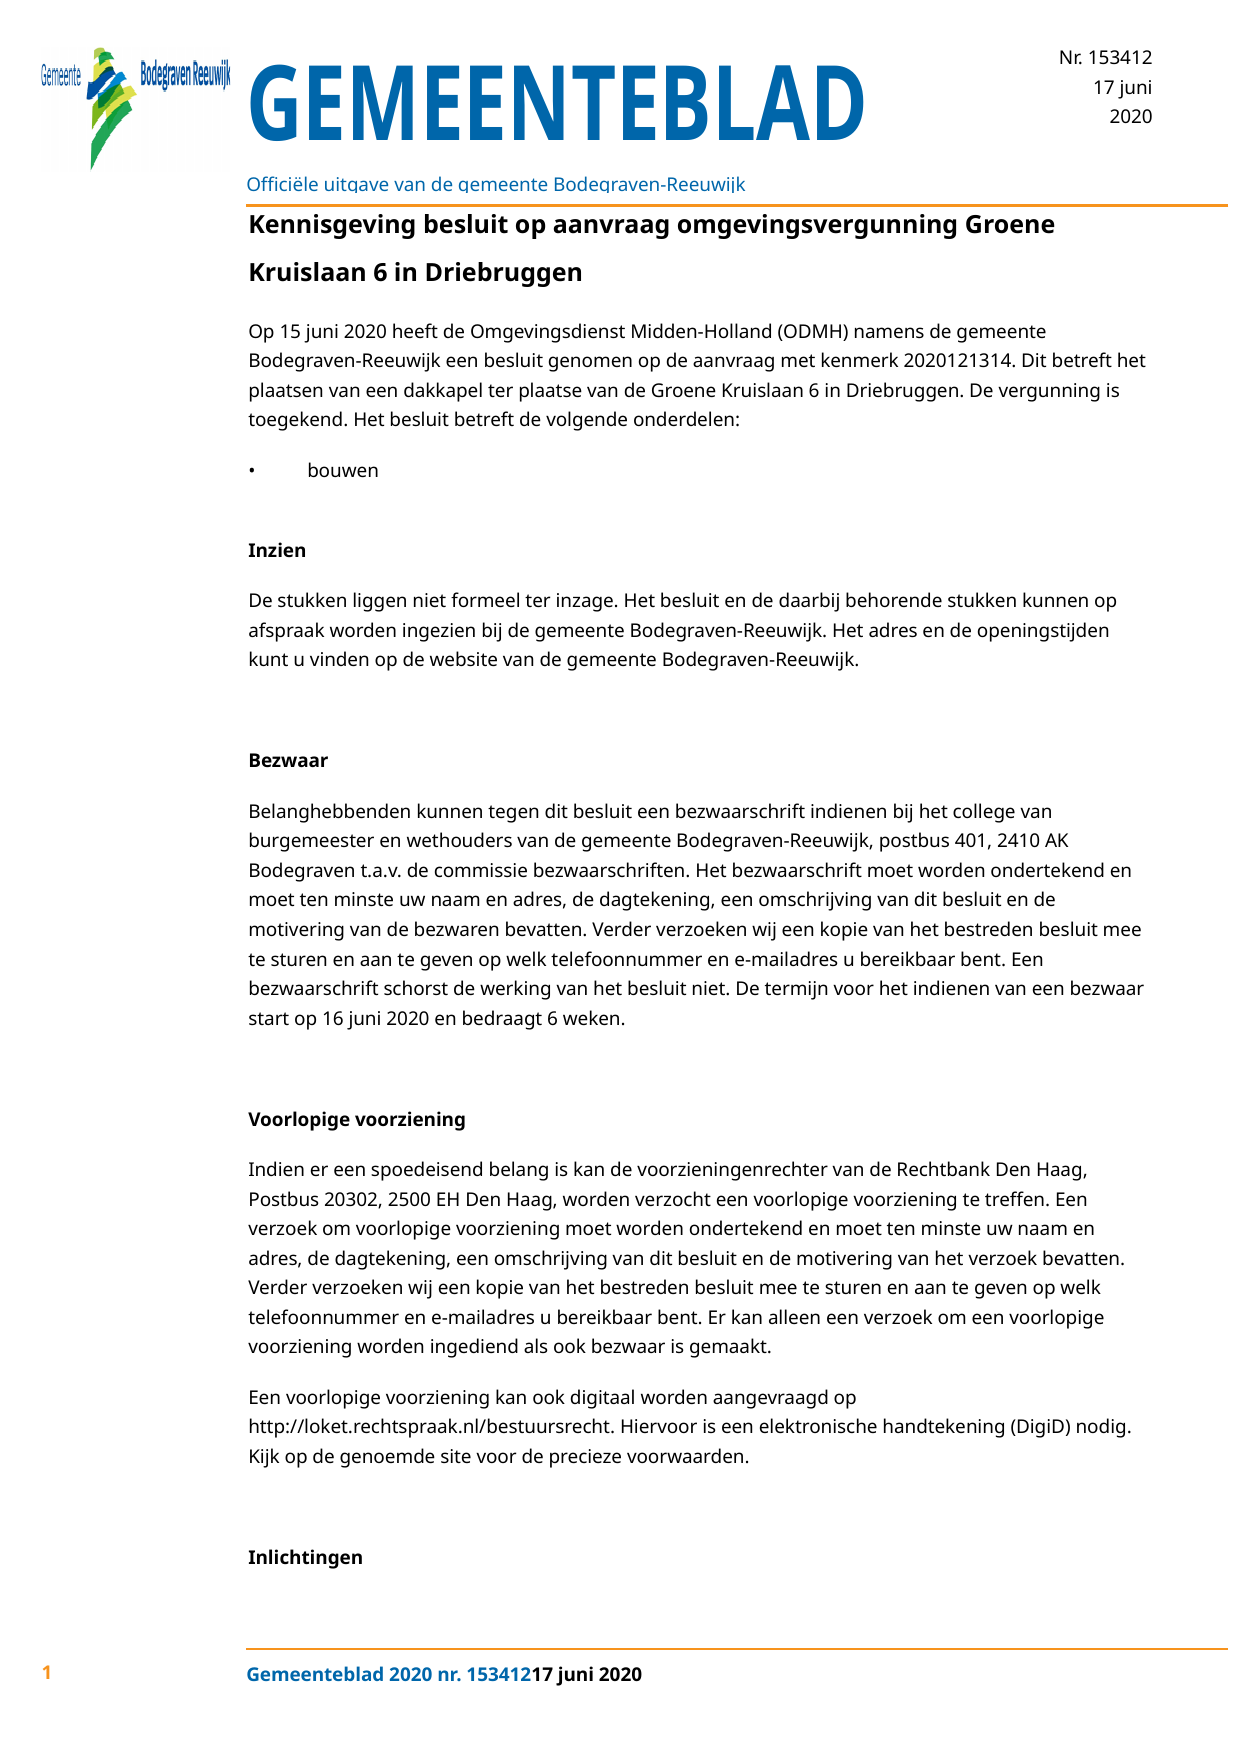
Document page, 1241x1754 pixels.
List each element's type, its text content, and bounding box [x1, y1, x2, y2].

text Bezwaar [248, 747, 1152, 773]
list bouwen [248, 457, 1152, 483]
text Voorlopige voorziening [248, 1106, 1152, 1132]
picture [41, 47, 231, 172]
text De stukken liggen niet formeel ter inzage. Het besluit en de daarbij behorende stukken kunnen op afspraak worden ingezien bij de gemeente Bodegraven-Reeuwijk. Het adres en de openingstijden kunt u vinden op de website van de gemeente Bodegraven-Reeuwijk. [248, 587, 1152, 672]
text Een voorlopige voorziening kan ook digitaal worden aangevraagd op http://loket.rechtspraak.nl/bestuursrecht. Hiervoor is een elektronische handtekening (DigiD) nodig. Kijk op de genoemde site voor de precieze voorwaarden. [248, 1384, 1152, 1469]
text Belanghebbenden kunnen tegen dit besluit een bezwaarschrift indienen bij het college van burgemeester en wethouders van de gemeente Bodegraven-Reeuwijk, postbus 401, 2410 AK Bodegraven t.a.v. de commissie bezwaarschriften. Het bezwaarschrift moet worden ondertekend en moet ten minste uw naam en adres, de dagtekening, een omschrijving van dit besluit en de motivering van de bezwaren bevatten. Verder verzoeken wij een kopie van het bestreden besluit mee te sturen en aan te geven op welk telefoonnummer en e-mailadres u bereikbaar bent. Een bezwaarschrift schorst de werking van het besluit niet. De termijn voor het indienen van een bezwaar start op 16 juni 2020 en bedraagt 6 weken. [248, 798, 1152, 1031]
text Inzien [248, 537, 1152, 563]
text Kennisgeving besluit op aanvraag omgevingsvergunning Groene Kruislaan 6 in Driebruggen [248, 207, 1152, 288]
text Indien er een spoedeisend belang is kan de voorzieningenrechter van de Rechtbank Den Haag, Postbus 20302, 2500 EH Den Haag, worden verzocht een voorlopige voorziening te treffen. Een verzoek om voorlopige voorziening moet worden ondertekend en moet ten minste uw naam en adres, de dagtekening, een omschrijving van dit besluit en de motivering van het verzoek bevatten. Verder verzoeken wij een kopie van het bestreden besluit mee te sturen en aan te geven op welk telefoonnummer en e-mailadres u bereikbaar bent. Er kan alleen een verzoek om een voorlopige voorziening worden ingediend als ook bezwaar is gemaakt. [248, 1156, 1152, 1359]
text Inlichtingen [248, 1544, 1152, 1570]
text Op 15 juni 2020 heeft de Omgevingsdienst Midden-Holland (ODMH) namens de gemeente Bodegraven-Reeuwijk een besluit genomen op de aanvraag met kenmerk 2020121314. Dit betreft het plaatsen van een dakkapel ter plaatse van de Groene Kruislaan 6 in Driebruggen. De vergunning is toegekend. Het besluit betreft de volgende onderdelen: [248, 318, 1152, 432]
